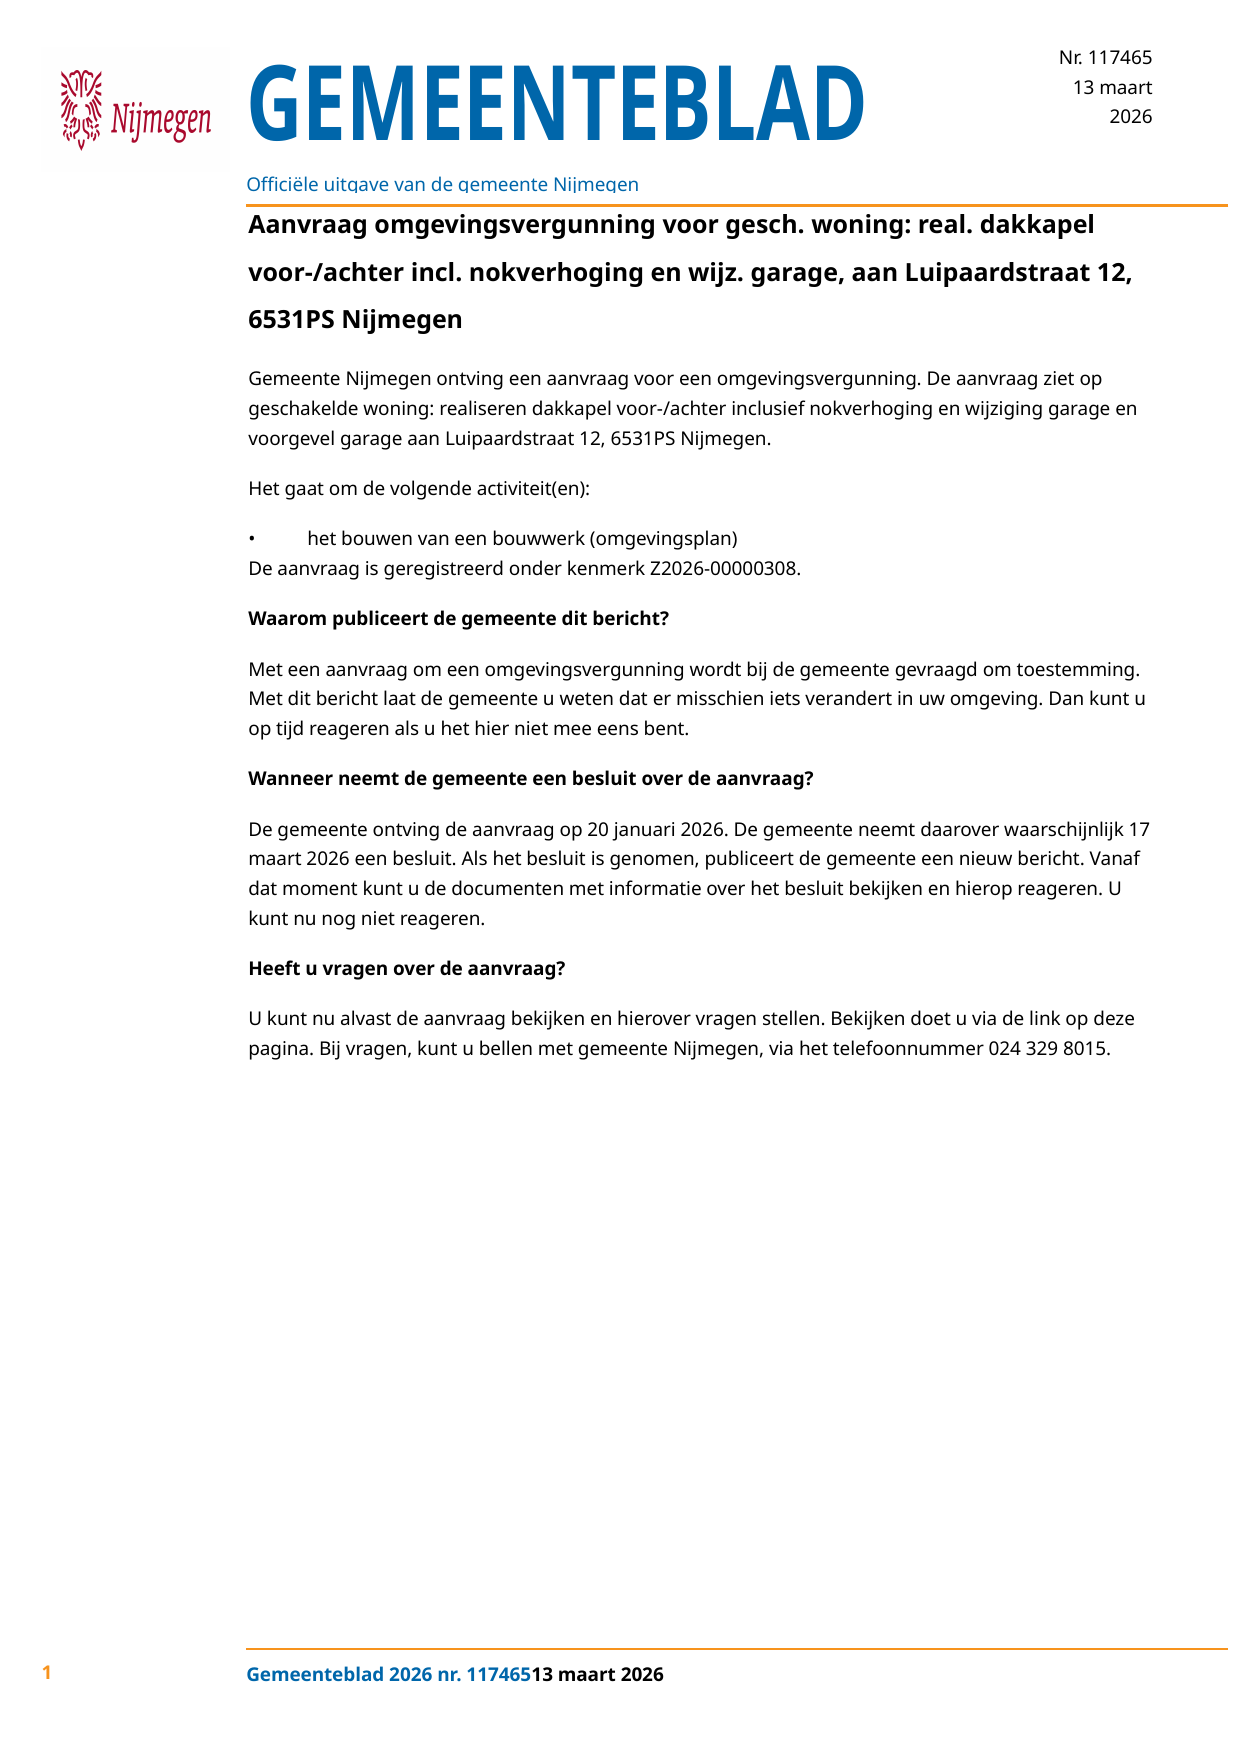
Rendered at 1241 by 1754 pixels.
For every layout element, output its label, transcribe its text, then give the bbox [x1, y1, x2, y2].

text Heeft u vragen over de aanvraag? [248, 955, 1152, 981]
text Het gaat om de volgende activiteit(en): [248, 475, 1152, 501]
text Gemeente Nijmegen ontving een aanvraag voor een omgevingsvergunning. De aanvraag ziet op geschakelde woning: realiseren dakkapel voor-/achter inclusief nokverhoging en wijziging garage en voorgevel garage aan Luipaardstraat 12, 6531PS Nijmegen. [248, 366, 1152, 450]
text Waarom publiceert de gemeente dit bericht? [248, 606, 1152, 631]
text De aanvraag is geregistreerd onder kenmerk Z2026-00000308. [248, 555, 1152, 581]
text Aanvraag omgevingsvergunning voor gesch. woning: real. dakkapel voor-/achter incl. nokverhoging en wijz. garage, aan Luipaardstraat 12, 6531PS Nijmegen [248, 207, 1152, 336]
text Wanneer neemt de gemeente een besluit over de aanvraag? [248, 766, 1152, 791]
list het bouwen van een bouwwerk (omgevingsplan) [248, 526, 1152, 551]
text De gemeente ontving de aanvraag op 20 januari 2026. De gemeente neemt daarover waarschijnlijk 17 maart 2026 een besluit. Als het besluit is genomen, publiceert de gemeente een nieuw bericht. Vanaf dat moment kunt u de documenten met informatie over het besluit bekijken en hierop reageren. U kunt nu nog niet reageren. [248, 816, 1152, 930]
text U kunt nu alvast de aanvraag bekijken en hierover vragen stellen. Bekijken doet u via de link op deze pagina. Bij vragen, kunt u bellen met gemeente Nijmegen, via het telefoonnummer 024 329 8015. [248, 1006, 1152, 1061]
picture [41, 47, 231, 172]
text Met een aanvraag om een omgevingsvergunning wordt bij de gemeente gevraagd om toestemming. Met dit bericht laat de gemeente u weten dat er misschien iets verandert in uw omgeving. Dan kunt u op tijd reageren als u het hier niet mee eens bent. [248, 656, 1152, 741]
